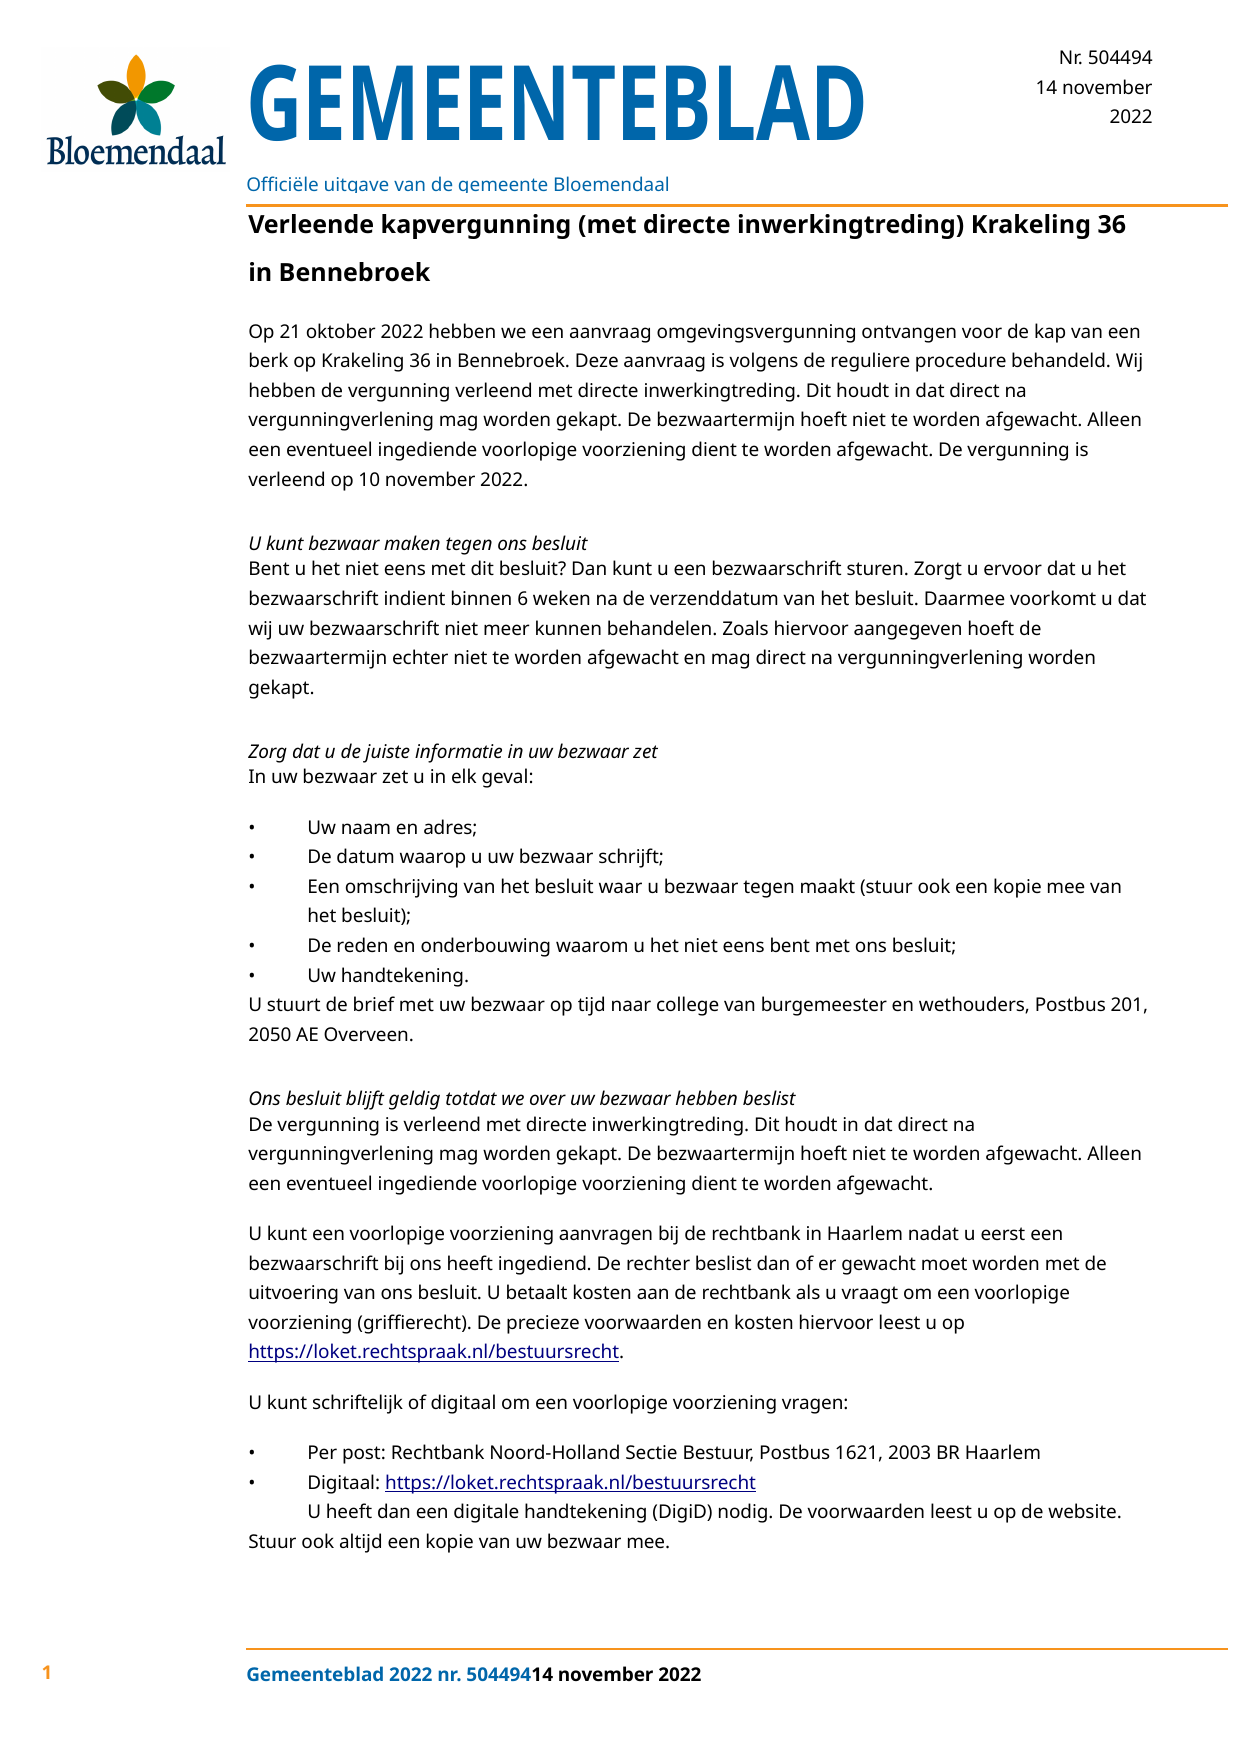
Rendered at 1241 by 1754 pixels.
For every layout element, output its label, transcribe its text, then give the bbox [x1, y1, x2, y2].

text U kunt schriftelijk of digitaal om een voorlopige voorziening vragen: [248, 1389, 1152, 1415]
list Uw naam en adres; [248, 814, 1152, 840]
text Bent u het niet eens met dit besluit? Dan kunt u een bezwaarschrift sturen. Zorgt u ervoor dat u het bezwaarschrift indient binnen 6 weken na de verzenddatum van het besluit. Daarmee voorkomt u dat wij uw bezwaarschrift niet meer kunnen behandelen. Zoals hiervoor aangegeven hoeft de bezwaartermijn echter niet te worden afgewacht en mag direct na vergunningverlening worden gekapt. [248, 556, 1152, 699]
text Op 21 oktober 2022 hebben we een aanvraag omgevingsvergunning ontvangen voor de kap van een berk op Krakeling 36 in Bennebroek. Deze aanvraag is volgens de reguliere procedure behandeld. Wij hebben de vergunning verleend met directe inwerkingtreding. Dit houdt in dat direct na vergunningverlening mag worden gekapt. De bezwaartermijn hoeft niet te worden afgewacht. Alleen een eventueel ingediende voorlopige voorziening dient te worden afgewacht. De vergunning is verleend op 10 november 2022. [248, 318, 1152, 492]
list Digitaal: https://loket.rechtspraak.nl/bestuursrecht [248, 1469, 1152, 1495]
text In uw bezwaar zet u in elk geval: [248, 763, 1152, 789]
text De vergunning is verleend met directe inwerkingtreding. Dit houdt in dat direct na vergunningverlening mag worden gekapt. De bezwaartermijn hoeft niet te worden afgewacht. Alleen een eventueel ingediende voorlopige voorziening dient te worden afgewacht. [248, 1111, 1152, 1196]
text U kunt bezwaar maken tegen ons besluit [248, 530, 1152, 556]
text U stuurt de brief met uw bezwaar op tijd naar college van burgemeester en wethouders, Postbus 201, 2050 AE Overveen. [248, 991, 1152, 1047]
list Uw handtekening. [248, 962, 1152, 988]
picture [41, 47, 231, 172]
text Stuur ook altijd een kopie van uw bezwaar mee. [248, 1528, 1152, 1554]
list Een omschrijving van het besluit waar u bezwaar tegen maakt (stuur ook een kopie mee van het besluit); [248, 873, 1152, 928]
list U heeft dan een digitale handtekening (DigiD) nodig. De voorwaarden leest u op de website. [248, 1499, 1152, 1524]
text Ons besluit blijft geldig totdat we over uw bezwaar hebben beslist [248, 1085, 1152, 1111]
list Per post: Rechtbank Noord-Holland Sectie Bestuur, Postbus 1621, 2003 BR Haarlem [248, 1439, 1152, 1465]
text Verleende kapvergunning (met directe inwerkingtreding) Krakeling 36 in Bennebroek [248, 207, 1152, 288]
text Zorg dat u de juiste informatie in uw bezwaar zet [248, 738, 1152, 763]
list De reden en onderbouwing waarom u het niet eens bent met ons besluit; [248, 932, 1152, 958]
list De datum waarop u uw bezwaar schrijft; [248, 843, 1152, 869]
text U kunt een voorlopige voorziening aanvragen bij de rechtbank in Haarlem nadat u eerst een bezwaarschrift bij ons heeft ingediend. De rechter beslist dan of er gewacht moet worden met de uitvoering van ons besluit. U betaalt kosten aan de rechtbank als u vraagt om een voorlopige voorziening (griffierecht). De precieze voorwaarden en kosten hiervoor leest u op https://loket.rechtspraak.nl/bestuursrecht. [248, 1220, 1152, 1364]
